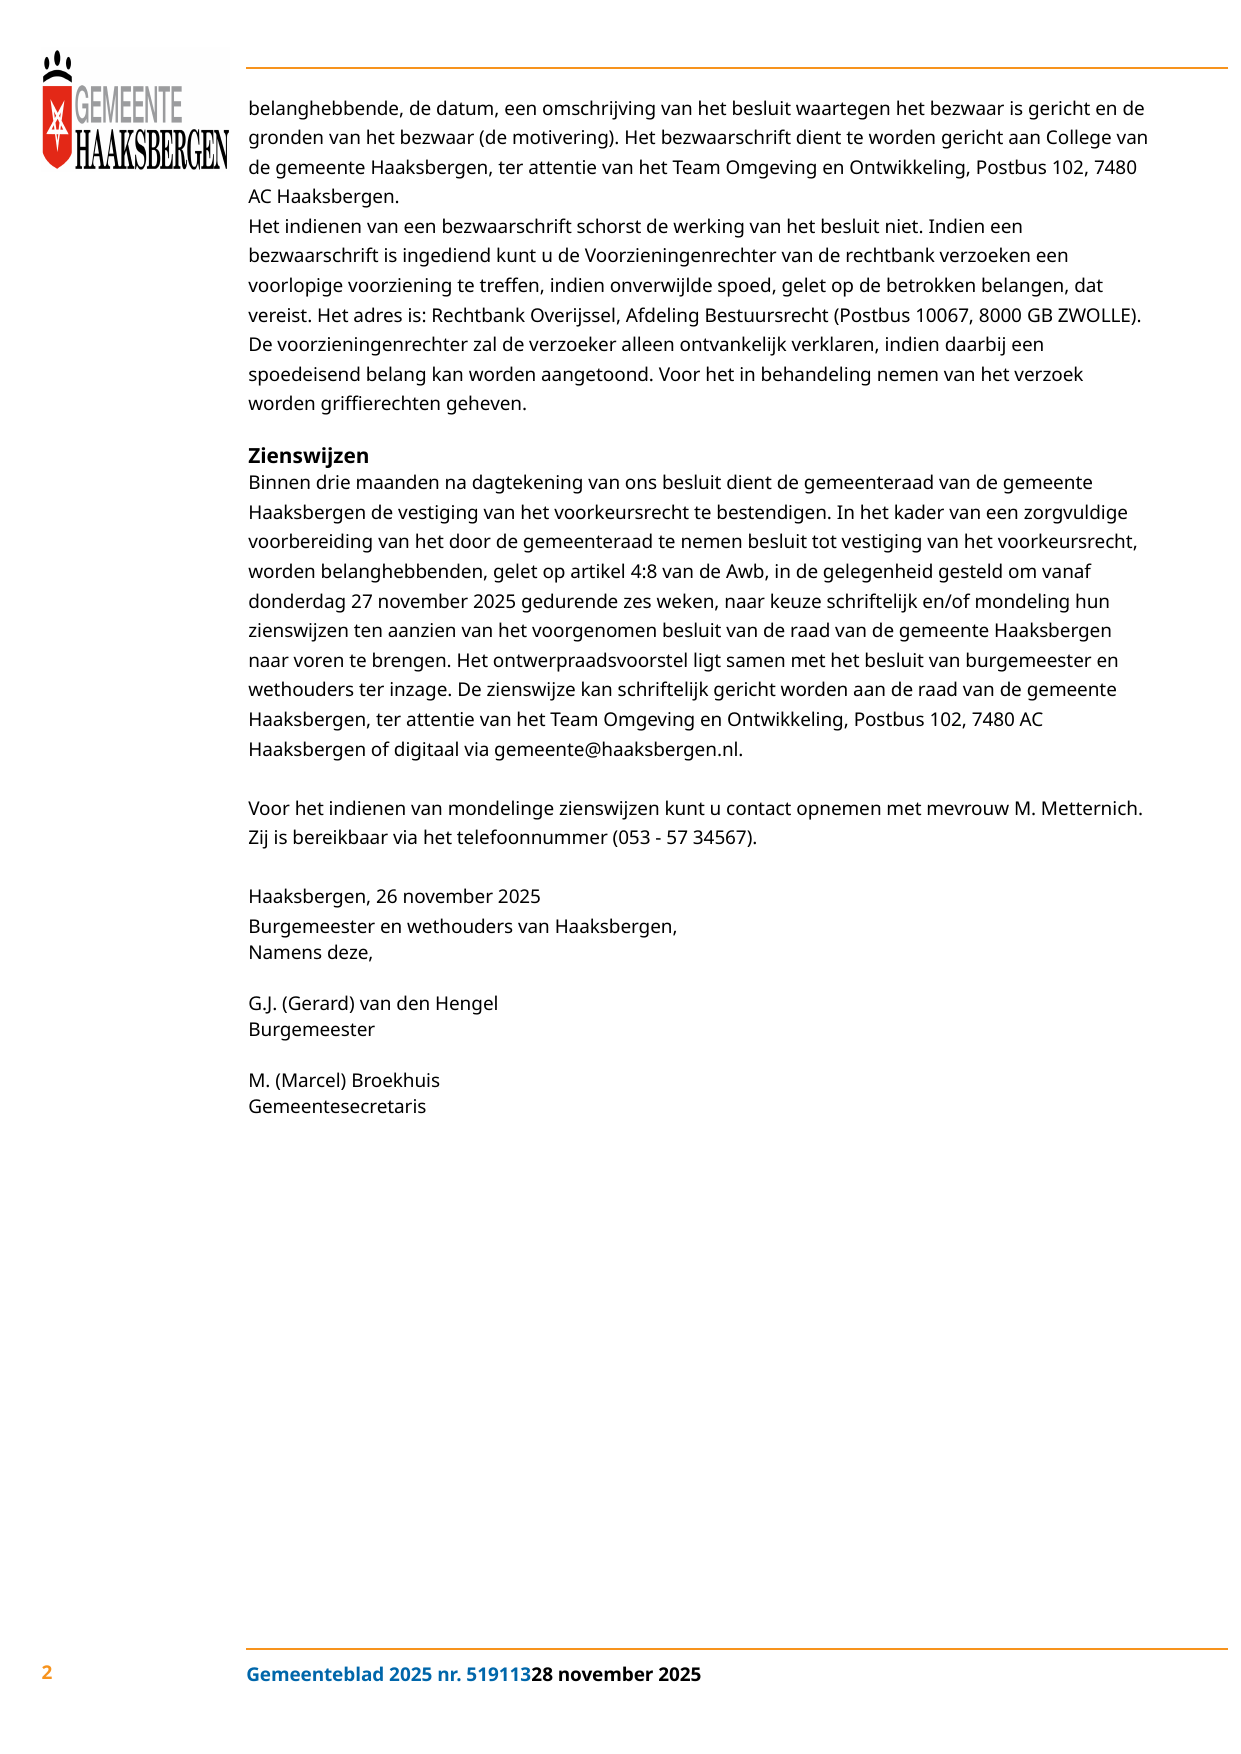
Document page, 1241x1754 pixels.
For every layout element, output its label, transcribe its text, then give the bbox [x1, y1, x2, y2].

text G.J. (Gerard) van den Hengel [248, 990, 1152, 1016]
text Burgemeester [248, 1016, 1152, 1042]
text Gemeentesecretaris [248, 1093, 1152, 1119]
text M. (Marcel) Broekhuis [248, 1068, 1152, 1093]
picture [41, 47, 231, 172]
text Haaksbergen, 26 november 2025 [248, 884, 1152, 909]
text Binnen drie maanden na dagtekening van ons besluit dient de gemeenteraad van de gemeente Haaksbergen de vestiging van het voorkeursrecht te bestendigen. In het kader van een zorgvuldige voorbereiding van het door de gemeenteraad te nemen besluit tot vestiging van het voorkeursrecht, worden belanghebbenden, gelet op artikel 4:8 van de Awb, in de gelegenheid gesteld om vanaf donderdag 27 november 2025 gedurende zes weken, naar keuze schriftelijk en/of mondeling hun zienswijzen ten aanzien van het voorgenomen besluit van de raad van de gemeente Haaksbergen naar voren te brengen. Het ontwerpraadsvoorstel ligt samen met het besluit van burgemeester en wethouders ter inzage. De zienswijze kan schriftelijk gericht worden aan de raad van de gemeente Haaksbergen, ter attentie van het Team Omgeving en Ontwikkeling, Postbus 102, 7480 AC Haaksbergen of digitaal via gemeente@haaksbergen.nl. [248, 469, 1152, 761]
text Voor het indienen van mondelinge zienswijzen kunt u contact opnemen met mevrouw M. Metternich. Zij is bereikbaar via het telefoonnummer (053 - 57 34567). [248, 795, 1152, 850]
text Het indienen van een bezwaarschrift schorst de werking van het besluit niet. Indien een bezwaarschrift is ingediend kunt u de Voorzieningenrechter van de rechtbank verzoeken een voorlopige voorziening te treffen, indien onverwijlde spoed, gelet op de betrokken belangen, dat vereist. Het adres is: Rechtbank Overijssel, Afdeling Bestuursrecht (Postbus 10067, 8000 GB ZWOLLE). De voorzieningenrechter zal de verzoeker alleen ontvankelijk verklaren, indien daarbij een spoedeisend belang kan worden aangetoond. Voor het in behandeling nemen van het verzoek worden griffierechten geheven. [248, 213, 1152, 416]
text Zienswijzen [248, 441, 1152, 469]
text Burgemeester en wethouders van Haaksbergen, [248, 913, 1152, 939]
text Namens deze, [248, 939, 1152, 965]
text belanghebbende, de datum, een omschrijving van het besluit waartegen het bezwaar is gericht en de gronden van het bezwaar (de motivering). Het bezwaarschrift dient te worden gericht aan College van de gemeente Haaksbergen, ter attentie van het Team Omgeving en Ontwikkeling, Postbus 102, 7480 AC Haaksbergen. [248, 95, 1152, 209]
